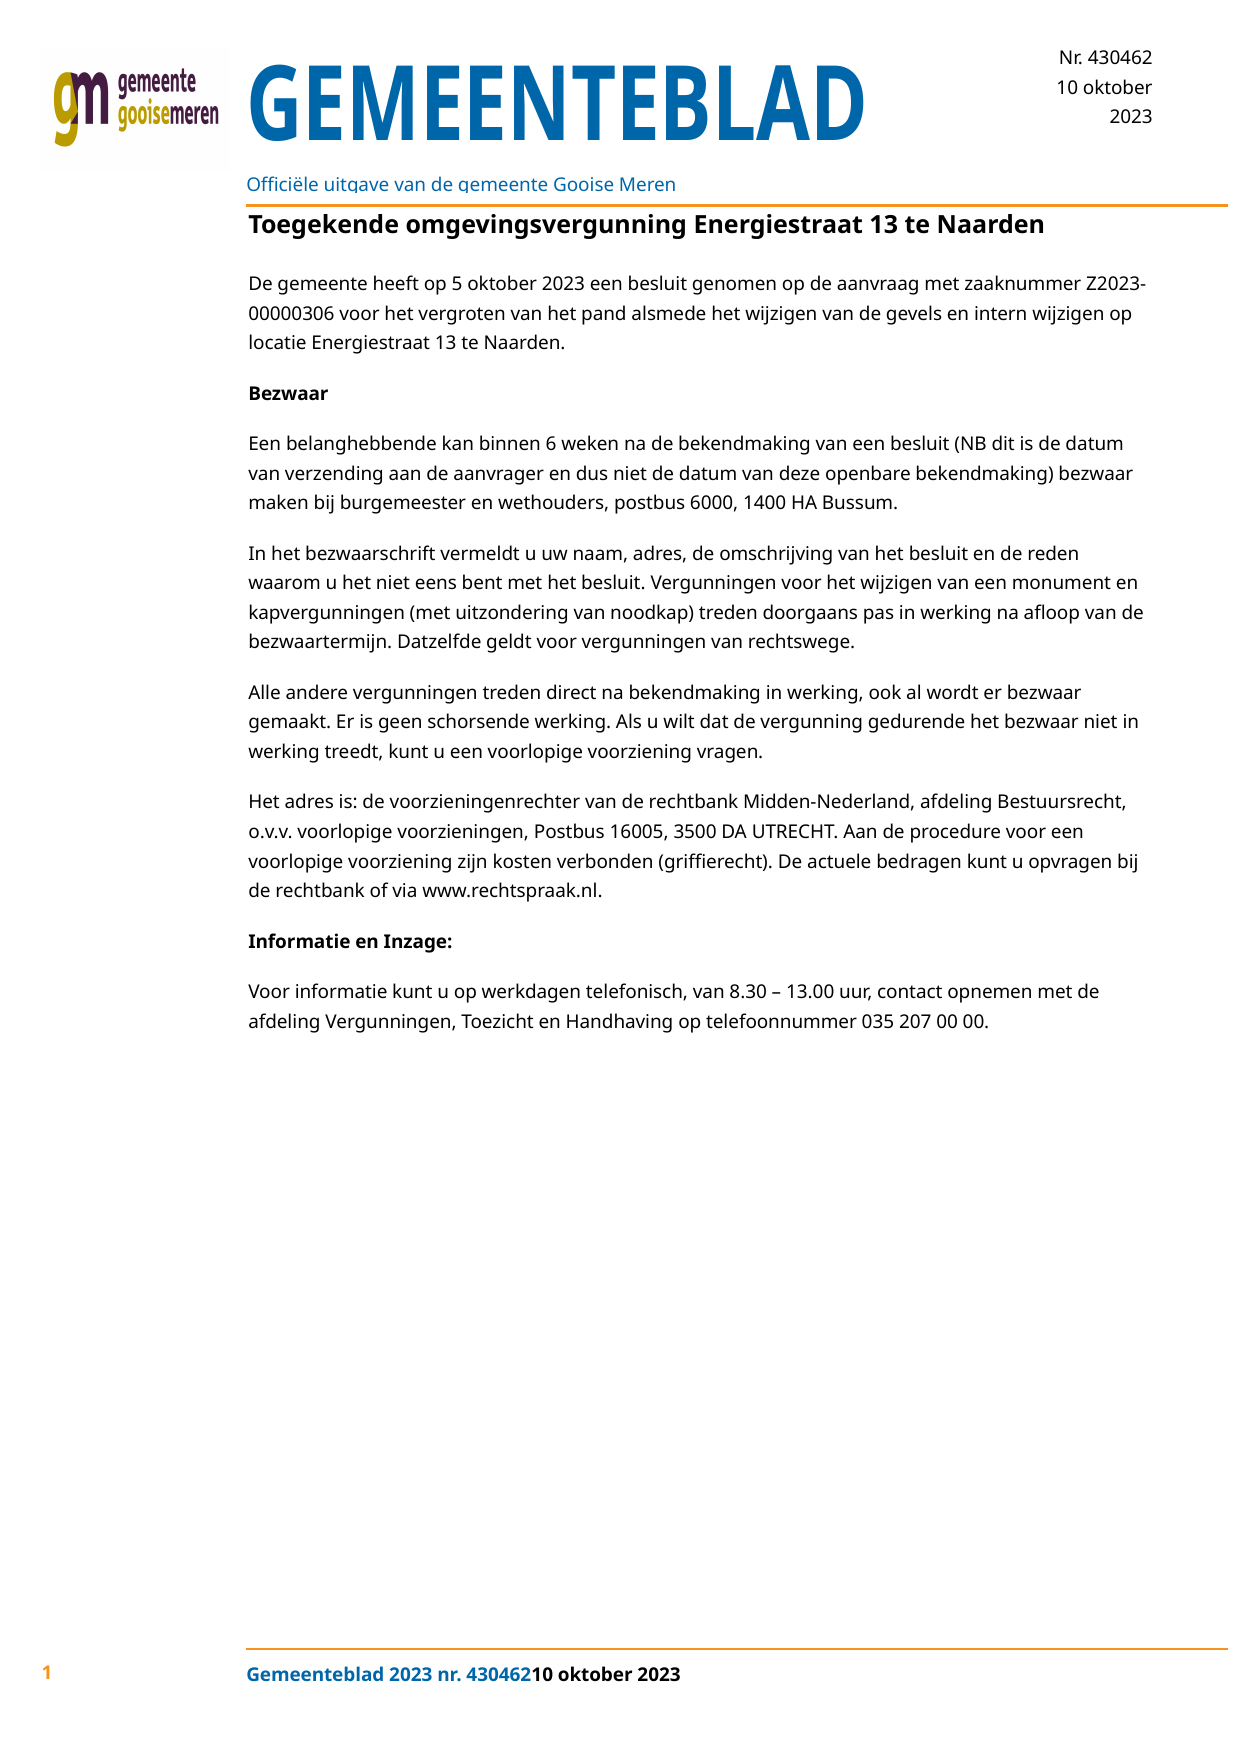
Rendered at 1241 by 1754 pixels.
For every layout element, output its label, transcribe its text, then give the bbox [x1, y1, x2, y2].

text Informatie en Inzage: [248, 928, 1152, 953]
text Voor informatie kunt u op werkdagen telefonisch, van 8.30 – 13.00 uur, contact opnemen met de afdeling Vergunningen, Toezicht en Handhaving op telefoonnummer 035 207 00 00. [248, 978, 1152, 1033]
text In het bezwaarschrift vermeldt u uw naam, adres, de omschrijving van het besluit en de reden waarom u het niet eens bent met het besluit. Vergunningen voor het wijzigen van een monument en kapvergunningen (met uitzondering van noodkap) treden doorgaans pas in werking na afloop van de bezwaartermijn. Datzelfde geldt voor vergunningen van rechtswege. [248, 540, 1152, 654]
text Alle andere vergunningen treden direct na bekendmaking in werking, ook al wordt er bezwaar gemaakt. Er is geen schorsende werking. Als u wilt dat de vergunning gedurende het bezwaar niet in werking treedt, kunt u een voorlopige voorziening vragen. [248, 679, 1152, 764]
text Het adres is: de voorzieningenrechter van de rechtbank Midden-Nederland, afdeling Bestuursrecht, o.v.v. voorlopige voorzieningen, Postbus 16005, 3500 DA UTRECHT. Aan de procedure voor een voorlopige voorziening zijn kosten verbonden (griffierecht). De actuele bedragen kunt u opvragen bij de rechtbank of via www.rechtspraak.nl. [248, 789, 1152, 903]
text Een belanghebbende kan binnen 6 weken na de bekendmaking van een besluit (NB dit is de datum van verzending aan de aanvrager en dus niet de datum van deze openbare bekendmaking) bezwaar maken bij burgemeester en wethouders, postbus 6000, 1400 HA Bussum. [248, 430, 1152, 515]
text Bezwaar [248, 380, 1152, 406]
text De gemeente heeft op 5 oktober 2023 een besluit genomen op de aanvraag met zaaknummer Z2023-00000306 voor het vergroten van het pand alsmede het wijzigen van de gevels en intern wijzigen op locatie Energiestraat 13 te Naarden. [248, 270, 1152, 355]
text Toegekende omgevingsvergunning Energiestraat 13 te Naarden [248, 207, 1152, 241]
picture [41, 47, 231, 172]
